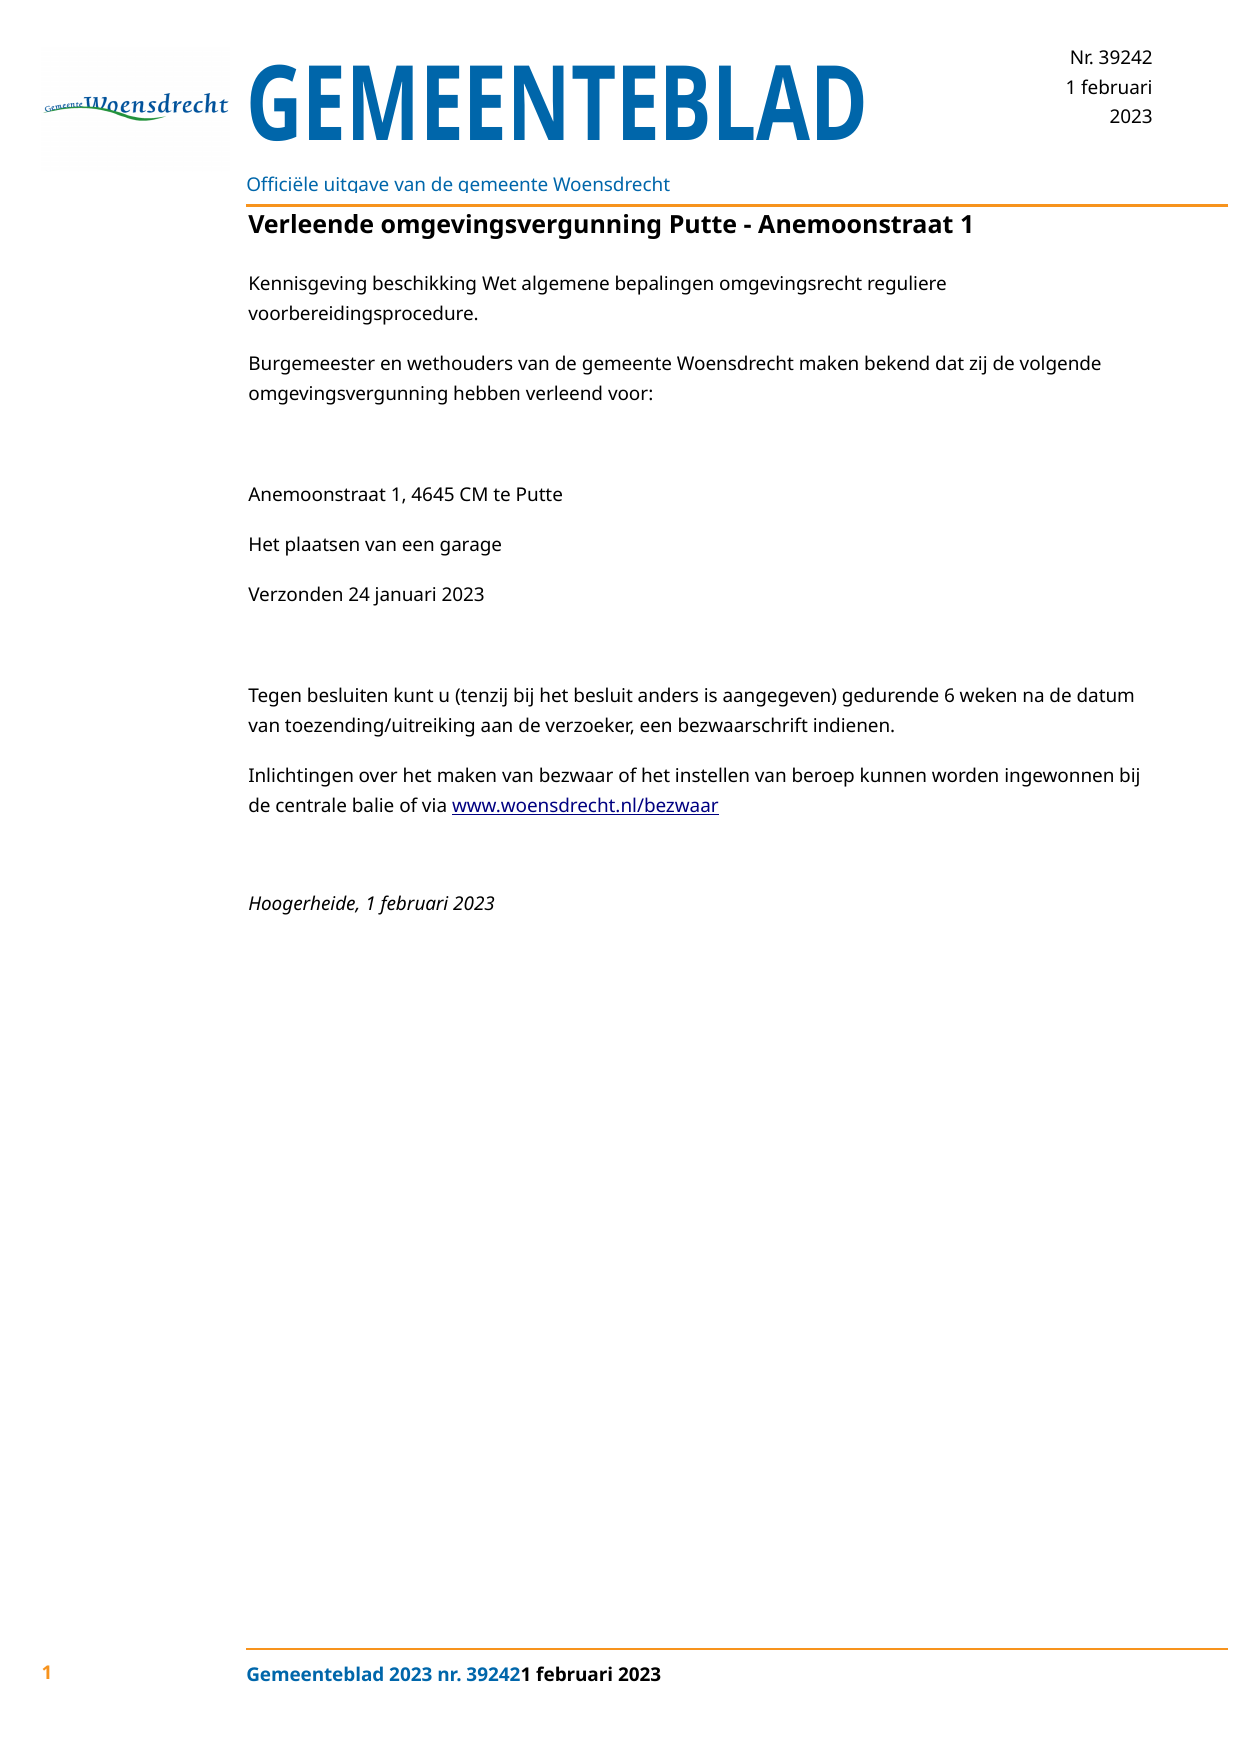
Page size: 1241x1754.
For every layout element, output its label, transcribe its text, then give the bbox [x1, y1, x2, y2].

text Het plaatsen van een garage [248, 531, 1152, 557]
text Kennisgeving beschikking Wet algemene bepalingen omgevingsrecht reguliere voorbereidingsprocedure. [248, 270, 1152, 326]
text Tegen besluiten kunt u (tenzij bij het besluit anders is aangegeven) gedurende 6 weken na de datum van toezending/uitreiking aan de verzoeker, een bezwaarschrift indienen. [248, 682, 1152, 738]
picture [41, 47, 231, 172]
text Burgemeester en wethouders van de gemeente Woensdrecht maken bekend dat zij de volgende omgevingsvergunning hebben verleend voor: [248, 350, 1152, 406]
text Verleende omgevingsvergunning Putte - Anemoonstraat 1 [248, 207, 1152, 241]
text Inlichtingen over het maken van bezwaar of het instellen van beroep kunnen worden ingewonnen bij de centrale balie of via www.woensdrecht.nl/bezwaar [248, 762, 1152, 818]
text Hoogerheide, 1 februari 2023 [248, 890, 1152, 916]
text Verzonden 24 januari 2023 [248, 582, 1152, 607]
text Anemoonstraat 1, 4645 CM te Putte [248, 481, 1152, 506]
